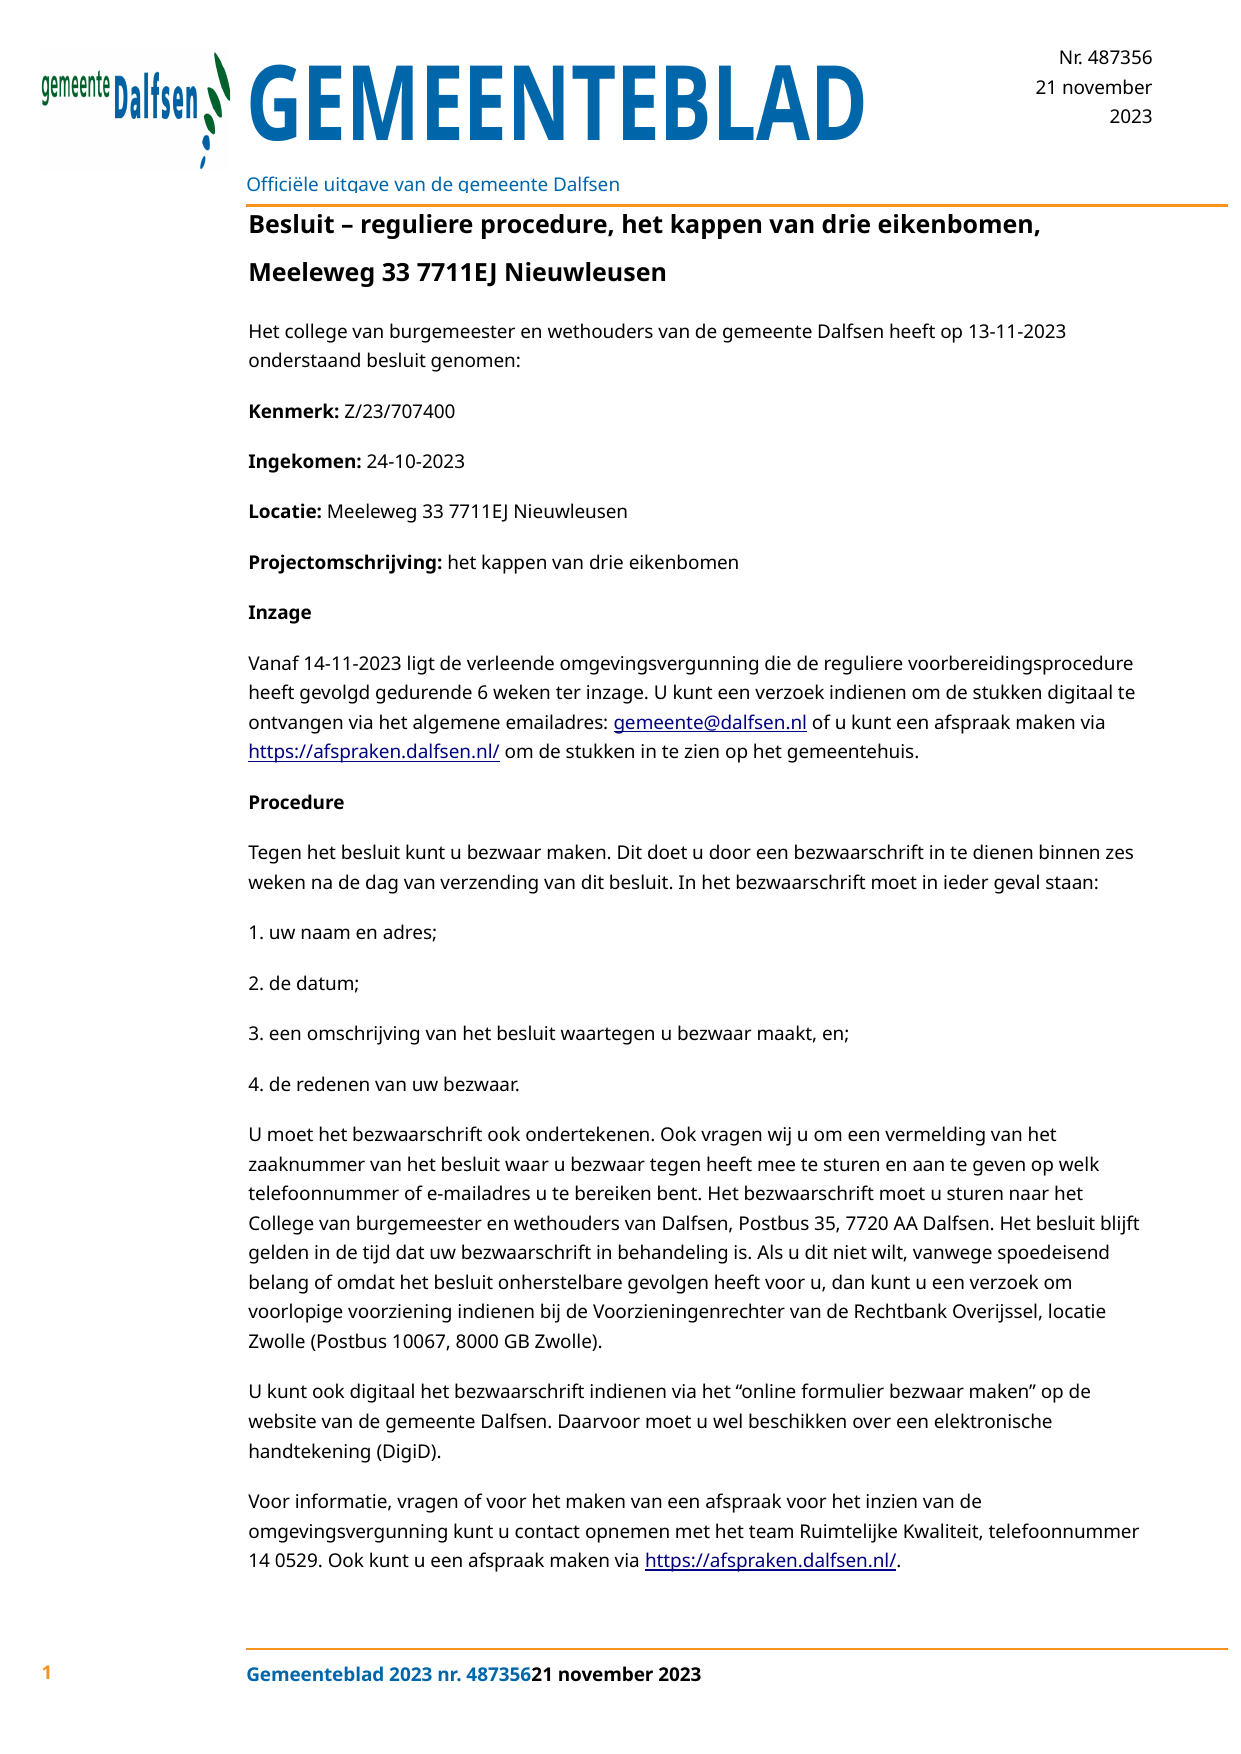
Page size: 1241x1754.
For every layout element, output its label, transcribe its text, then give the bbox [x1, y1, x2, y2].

text Tegen het besluit kunt u bezwaar maken. Dit doet u door een bezwaarschrift in te dienen binnen zes weken na de dag van verzending van dit besluit. In het bezwaarschrift moet in ieder geval staan: [248, 839, 1152, 895]
text U kunt ook digitaal het bezwaarschrift indienen via het “online formulier bezwaar maken” op de website van de gemeente Dalfsen. Daarvoor moet u wel beschikken over een elektronische handtekening (DigiD). [248, 1379, 1152, 1464]
text Inzage [248, 599, 1152, 625]
text 4. de redenen van uw bezwaar. [248, 1071, 1152, 1097]
text U moet het bezwaarschrift ook ondertekenen. Ook vragen wij u om een vermelding van het zaaknummer van het besluit waar u bezwaar tegen heeft mee te sturen en aan te geven op welk telefoonnummer of e-mailadres u te bereiken bent. Het bezwaarschrift moet u sturen naar het College van burgemeester en wethouders van Dalfsen, Postbus 35, 7720 AA Dalfsen. Het besluit blijft gelden in de tijd dat uw bezwaarschrift in behandeling is. Als u dit niet wilt, vanwege spoedeisend belang of omdat het besluit onherstelbare gevolgen heeft voor u, dan kunt u een verzoek om voorlopige voorziening indienen bij de Voorzieningenrechter van de Rechtbank Overijssel, locatie Zwolle (Postbus 10067, 8000 GB Zwolle). [248, 1121, 1152, 1354]
picture [41, 47, 231, 172]
text 2. de datum; [248, 970, 1152, 996]
text Procedure [248, 789, 1152, 815]
text Het college van burgemeester en wethouders van de gemeente Dalfsen heeft op 13-11-2023 onderstaand besluit genomen: [248, 318, 1152, 373]
text Vanaf 14-11-2023 ligt de verleende omgevingsvergunning die de reguliere voorbereidingsprocedure heeft gevolgd gedurende 6 weken ter inzage. U kunt een verzoek indienen om de stukken digitaal te ontvangen via het algemene emailadres: gemeente@dalfsen.nl of u kunt een afspraak maken via https://afspraken.dalfsen.nl/ om de stukken in te zien op het gemeentehuis. [248, 650, 1152, 764]
text 3. een omschrijving van het besluit waartegen u bezwaar maakt, en; [248, 1020, 1152, 1046]
text Ingekomen: 24-10-2023 [248, 448, 1152, 474]
text Projectomschrijving: het kappen van drie eikenbomen [248, 549, 1152, 575]
text Besluit – reguliere procedure, het kappen van drie eikenbomen, Meeleweg 33 7711EJ Nieuwleusen [248, 207, 1152, 288]
text Kenmerk: Z/23/707400 [248, 398, 1152, 424]
text Voor informatie, vragen of voor het maken van een afspraak voor het inzien van de omgevingsvergunning kunt u contact opnemen met het team Ruimtelijke Kwaliteit, telefoonnummer 14 0529. Ook kunt u een afspraak maken via https://afspraken.dalfsen.nl/. [248, 1488, 1152, 1573]
text Locatie: Meeleweg 33 7711EJ Nieuwleusen [248, 499, 1152, 524]
text 1. uw naam en adres; [248, 919, 1152, 945]
